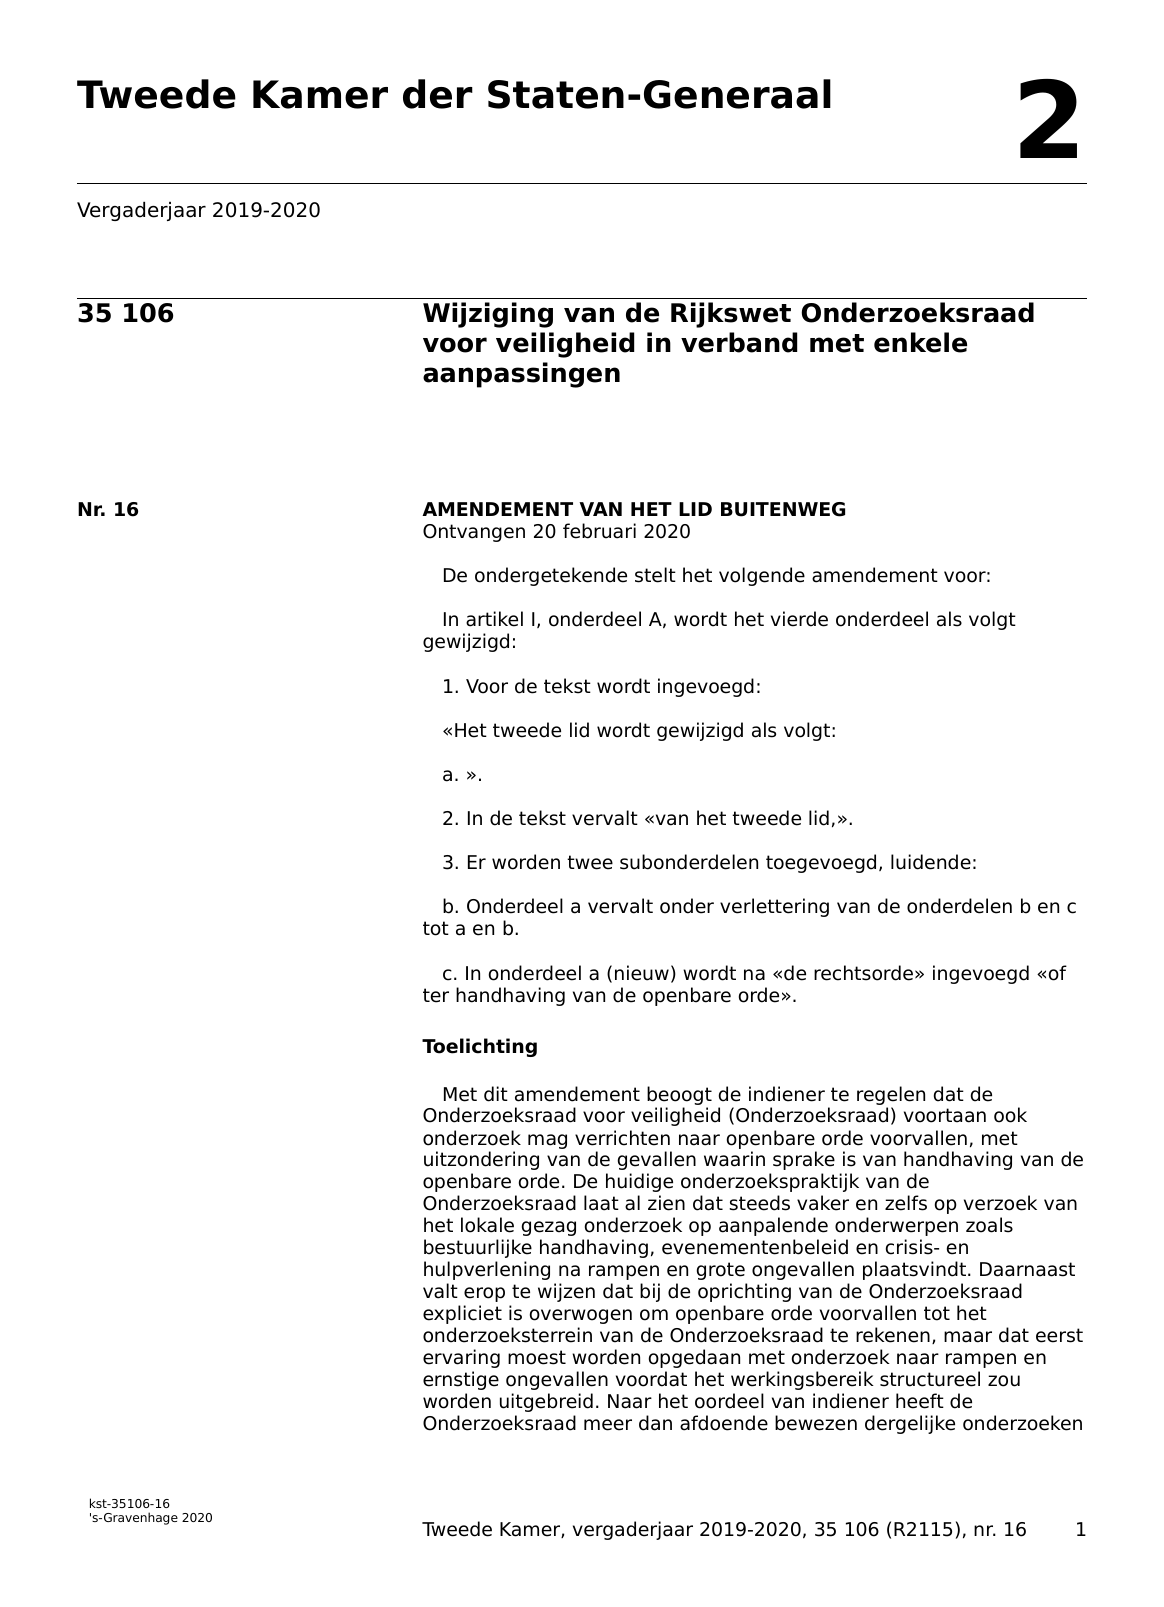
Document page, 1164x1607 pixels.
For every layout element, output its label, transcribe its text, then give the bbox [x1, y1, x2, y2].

text Ontvangen 20 februari 2020 [422, 521, 1087, 543]
text De ondergetekende stelt het volgende amendement voor: [422, 565, 1087, 587]
table_cell Vergaderjaar 2019-2020 [77, 184, 1087, 298]
subtitle 35 106 Wijziging van de Rijkswet Onderzoeksraad voor veiligheid in verband met enkele aanpassingen [77, 299, 1087, 388]
text 's-Gravenhage 2020 [88, 1511, 323, 1525]
text a. ». [422, 764, 1087, 786]
text c. In onderdeel a (nieuw) wordt na «de rechtsorde» ingevoegd «of ter handhaving van de openbare orde». [422, 962, 1087, 1006]
text b. Onderdeel a vervalt onder verlettering van de onderdelen b en c tot a en b. [422, 896, 1087, 940]
subtitle Toelichting [422, 1036, 1087, 1058]
text In artikel I, onderdeel A, wordt het vierde onderdeel als volgt gewijzigd: [422, 609, 1087, 653]
text kst-35106-16 [88, 1497, 323, 1511]
text Met dit amendement beoogt de indiener te regelen dat de Onderzoeksraad voor veiligheid (Onderzoeksraad) voortaan ook onderzoek mag verrichten naar openbare orde voorvallen, met uitzondering van de gevallen waarin sprake is van handhaving van de openbare orde. De huidige onderzoekspraktijk van de Onderzoeksraad laat al zien dat steeds vaker en zelfs op verzoek van het lokale gezag onderzoek op aanpalende onderwerpen zoals bestuurlijke handhaving, evenementenbeleid en crisis- en hulpverlening na rampen en grote ongevallen plaatsvindt. Daarnaast valt erop te wijzen dat bij de oprichting van de Onderzoeksraad expliciet is overwogen om openbare orde voorvallen tot het onderzoeksterrein van de Onderzoeksraad te rekenen, maar dat eerst ervaring moest worden opgedaan met onderzoek naar rampen en ernstige ongevallen voordat het werkingsbereik structureel zou worden uitgebreid. Naar het oordeel van indiener heeft de Onderzoeksraad meer dan afdoende bewezen dergelijke onderzoeken [422, 1083, 1087, 1435]
subtitle Nr. 16 AMENDEMENT VAN HET LID BUITENWEG [77, 499, 1087, 521]
table_header Tweede Kamer der Staten-Generaal [77, 59, 886, 183]
table_header 2 [886, 59, 1087, 183]
text 2. In de tekst vervalt «van het tweede lid,». [422, 808, 1087, 830]
text 1. Voor de tekst wordt ingevoegd: [422, 676, 1087, 697]
text 3. Er worden twee subonderdelen toegevoegd, luidende: [422, 852, 1087, 874]
text «Het tweede lid wordt gewijzigd als volgt: [422, 720, 1087, 742]
